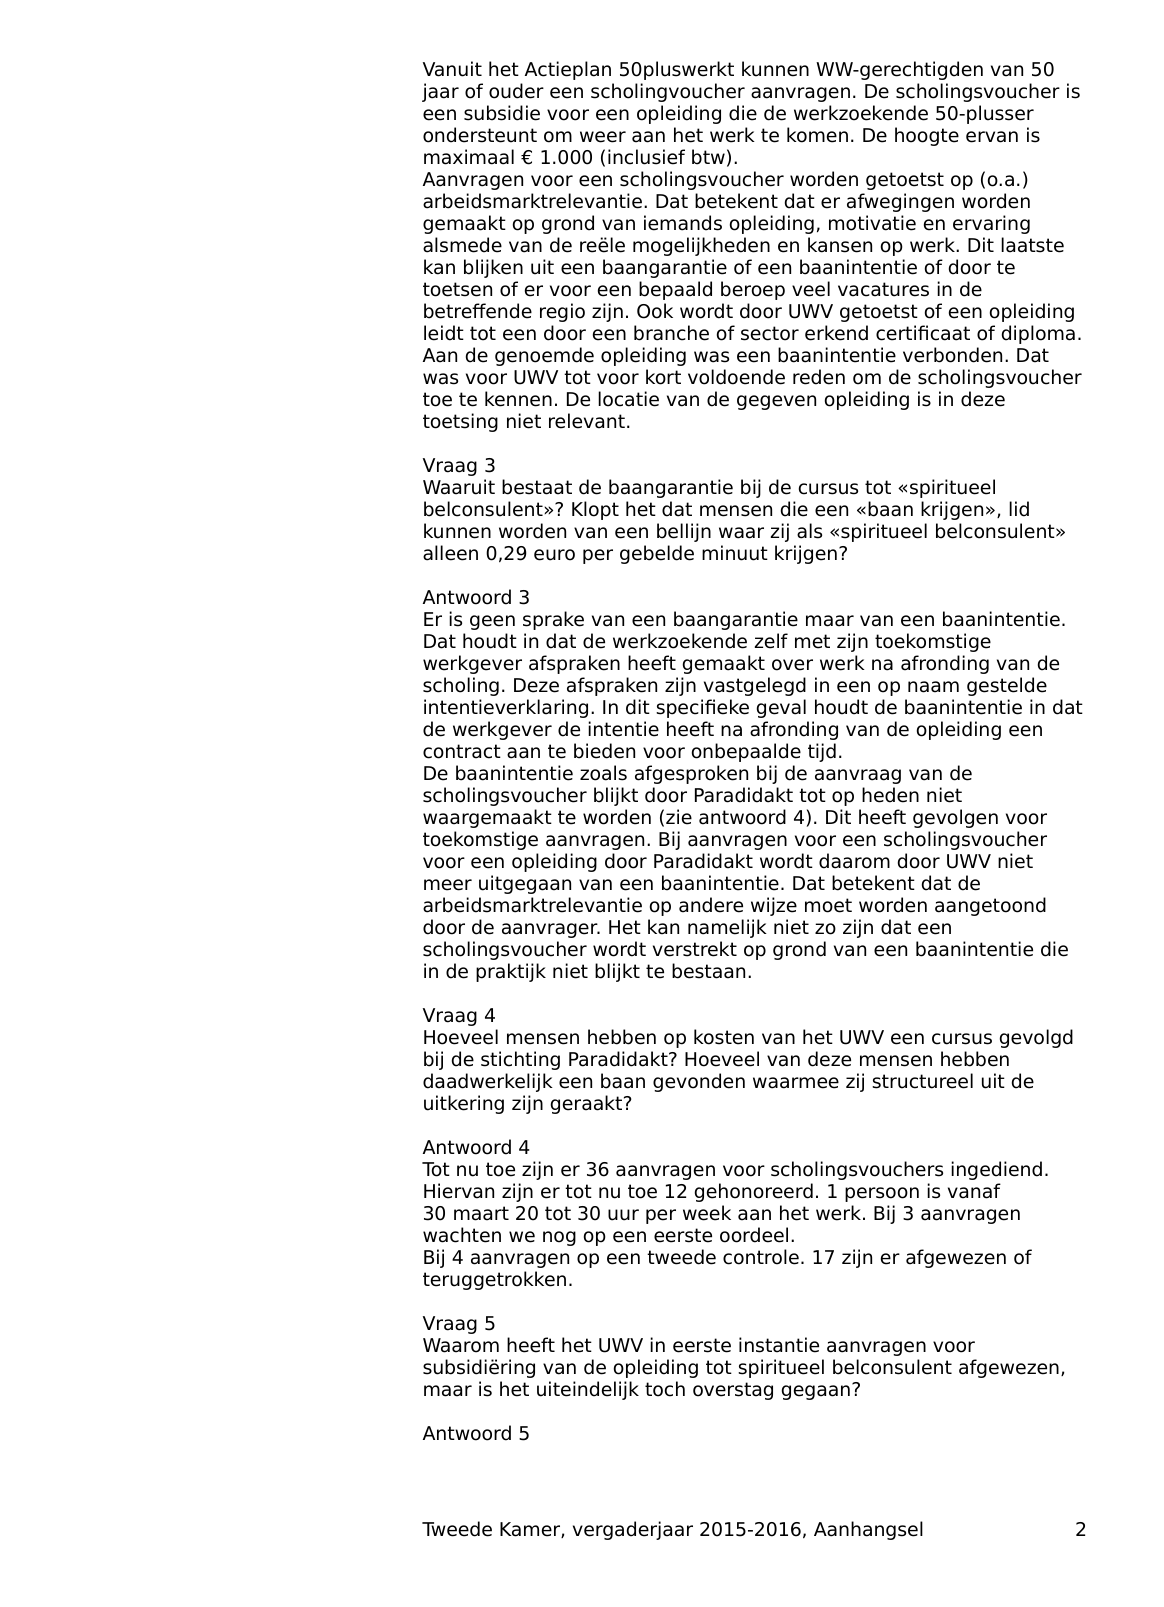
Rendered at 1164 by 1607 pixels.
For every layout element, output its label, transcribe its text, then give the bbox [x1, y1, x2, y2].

text Antwoord 4 [422, 1137, 1087, 1159]
text Hoeveel mensen hebben op kosten van het UWV een cursus gevolgd bij de stichting Paradidakt? Hoeveel van deze mensen hebben daadwerkelijk een baan gevonden waarmee zij structureel uit de uitkering zijn geraakt? [422, 1027, 1087, 1115]
text Waarom heeft het UWV in eerste instantie aanvragen voor subsidiëring van de opleiding tot spiritueel belconsulent afgewezen, maar is het uiteindelijk toch overstag gegaan? [422, 1335, 1087, 1401]
text Tot nu toe zijn er 36 aanvragen voor scholingsvouchers ingediend. Hiervan zijn er tot nu toe 12 gehonoreerd. 1 persoon is vanaf 30 maart 20 tot 30 uur per week aan het werk. Bij 3 aanvragen wachten we nog op een eerste oordeel. [422, 1159, 1087, 1247]
text Vraag 4 [422, 1005, 1087, 1027]
text Vraag 5 [422, 1313, 1087, 1335]
text Aanvragen voor een scholingsvoucher worden getoetst op (o.a.) arbeidsmarktrelevantie. Dat betekent dat er afwegingen worden gemaakt op grond van iemands opleiding, motivatie en ervaring alsmede van de reële mogelijkheden en kansen op werk. Dit laatste kan blijken uit een baangarantie of een baanintentie of door te toetsen of er voor een bepaald beroep veel vacatures in de betreffende regio zijn. Ook wordt door UWV getoetst of een opleiding leidt tot een door een branche of sector erkend certificaat of diploma. Aan de genoemde opleiding was een baanintentie verbonden. Dat was voor UWV tot voor kort voldoende reden om de scholingsvoucher toe te kennen. De locatie van de gegeven opleiding is in deze toetsing niet relevant. [422, 169, 1087, 433]
text Bij 4 aanvragen op een tweede controle. 17 zijn er afgewezen of teruggetrokken. [422, 1247, 1087, 1291]
text Er is geen sprake van een baangarantie maar van een baanintentie. Dat houdt in dat de werkzoekende zelf met zijn toekomstige werkgever afspraken heeft gemaakt over werk na afronding van de scholing. Deze afspraken zijn vastgelegd in een op naam gestelde intentieverklaring. In dit specifieke geval houdt de baanintentie in dat de werkgever de intentie heeft na afronding van de opleiding een contract aan te bieden voor onbepaalde tijd. [422, 609, 1087, 763]
text Antwoord 3 [422, 587, 1087, 609]
text Antwoord 5 [422, 1423, 1087, 1445]
text Vanuit het Actieplan 50pluswerkt kunnen WW-gerechtigden van 50 jaar of ouder een scholingvoucher aanvragen. De scholingsvoucher is een subsidie voor een opleiding die de werkzoekende 50-plusser ondersteunt om weer aan het werk te komen. De hoogte ervan is maximaal € 1.000 (inclusief btw). [422, 59, 1087, 169]
text Vraag 3 [422, 455, 1087, 477]
text Waaruit bestaat de baangarantie bij de cursus tot «spiritueel belconsulent»? Klopt het dat mensen die een «baan krijgen», lid kunnen worden van een bellijn waar zij als «spiritueel belconsulent» alleen 0,29 euro per gebelde minuut krijgen? [422, 477, 1087, 565]
text De baanintentie zoals afgesproken bij de aanvraag van de scholingsvoucher blijkt door Paradidakt tot op heden niet waargemaakt te worden (zie antwoord 4). Dit heeft gevolgen voor toekomstige aanvragen. Bij aanvragen voor een scholingsvoucher voor een opleiding door Paradidakt wordt daarom door UWV niet meer uitgegaan van een baanintentie. Dat betekent dat de arbeidsmarktrelevantie op andere wijze moet worden aangetoond door de aanvrager. Het kan namelijk niet zo zijn dat een scholingsvoucher wordt verstrekt op grond van een baanintentie die in de praktijk niet blijkt te bestaan. [422, 763, 1087, 983]
